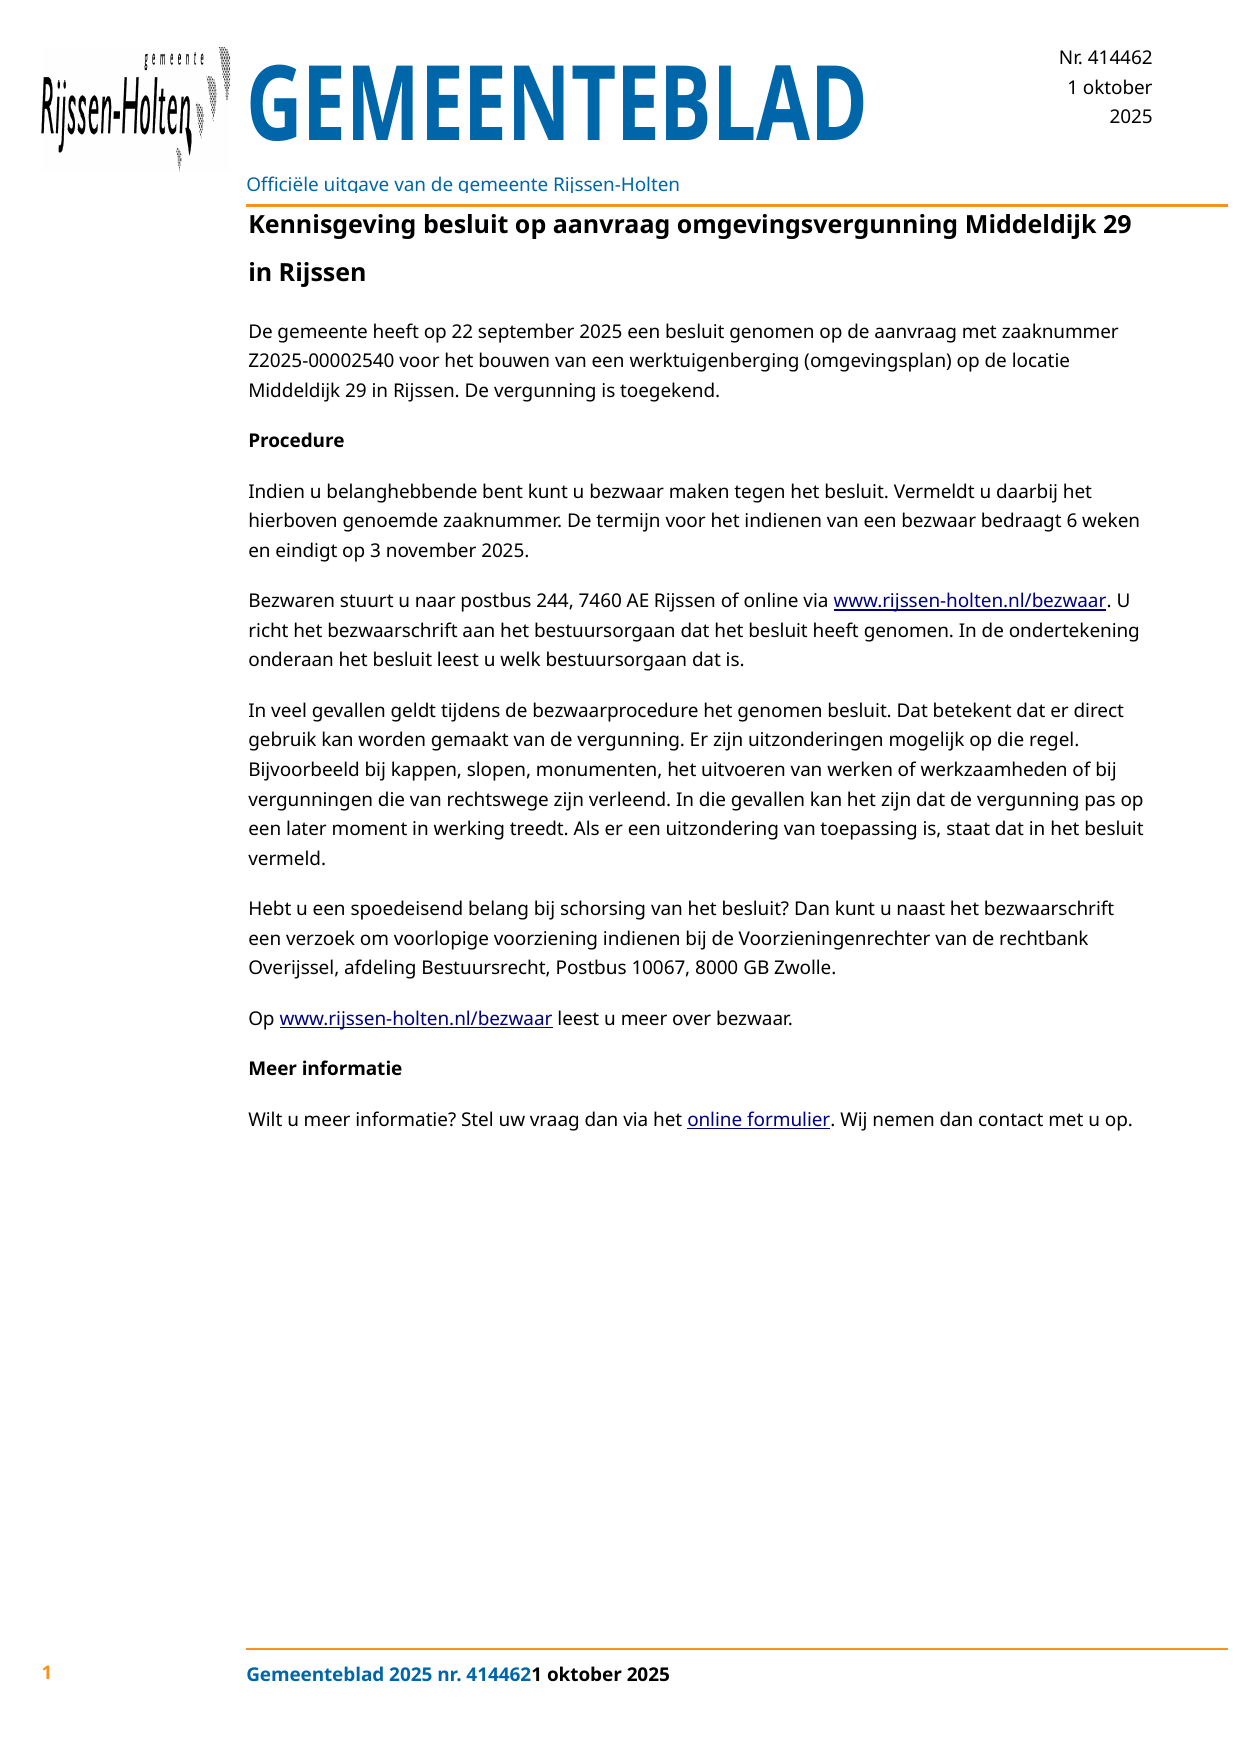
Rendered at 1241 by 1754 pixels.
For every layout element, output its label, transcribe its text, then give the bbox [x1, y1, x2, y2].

text Indien u belanghebbende bent kunt u bezwaar maken tegen het besluit. Vermeldt u daarbij het hierboven genoemde zaaknummer. De termijn voor het indienen van een bezwaar bedraagt 6 weken en eindigt op 3 november 2025. [248, 478, 1152, 563]
text Hebt u een spoedeisend belang bij schorsing van het besluit? Dan kunt u naast het bezwaarschrift een verzoek om voorlopige voorziening indienen bij de Voorzieningenrechter van de rechtbank Overijssel, afdeling Bestuursrecht, Postbus 10067, 8000 GB Zwolle. [248, 895, 1152, 980]
picture [41, 47, 231, 172]
text Kennisgeving besluit op aanvraag omgevingsvergunning Middeldijk 29 in Rijssen [248, 207, 1152, 288]
text De gemeente heeft op 22 september 2025 een besluit genomen op de aanvraag met zaaknummer Z2025-00002540 voor het bouwen van een werktuigenberging (omgevingsplan) op de locatie Middeldijk 29 in Rijssen. De vergunning is toegekend. [248, 318, 1152, 403]
text Meer informatie [248, 1055, 1152, 1081]
text Procedure [248, 427, 1152, 453]
text Bezwaren stuurt u naar postbus 244, 7460 AE Rijssen of online via www.rijssen-holten.nl/bezwaar. U richt het bezwaarschrift aan het bestuursorgaan dat het besluit heeft genomen. In de ondertekening onderaan het besluit leest u welk bestuursorgaan dat is. [248, 587, 1152, 672]
text Wilt u meer informatie? Stel uw vraag dan via het online formulier. Wij nemen dan contact met u op. [248, 1106, 1152, 1132]
text In veel gevallen geldt tijdens de bezwaarprocedure het genomen besluit. Dat betekent dat er direct gebruik kan worden gemaakt van de vergunning. Er zijn uitzonderingen mogelijk op die regel. Bijvoorbeeld bij kappen, slopen, monumenten, het uitvoeren van werken of werkzaamheden of bij vergunningen die van rechtswege zijn verleend. In die gevallen kan het zijn dat de vergunning pas op een later moment in werking treedt. Als er een uitzondering van toepassing is, staat dat in het besluit vermeld. [248, 697, 1152, 871]
text Op www.rijssen-holten.nl/bezwaar leest u meer over bezwaar. [248, 1005, 1152, 1031]
